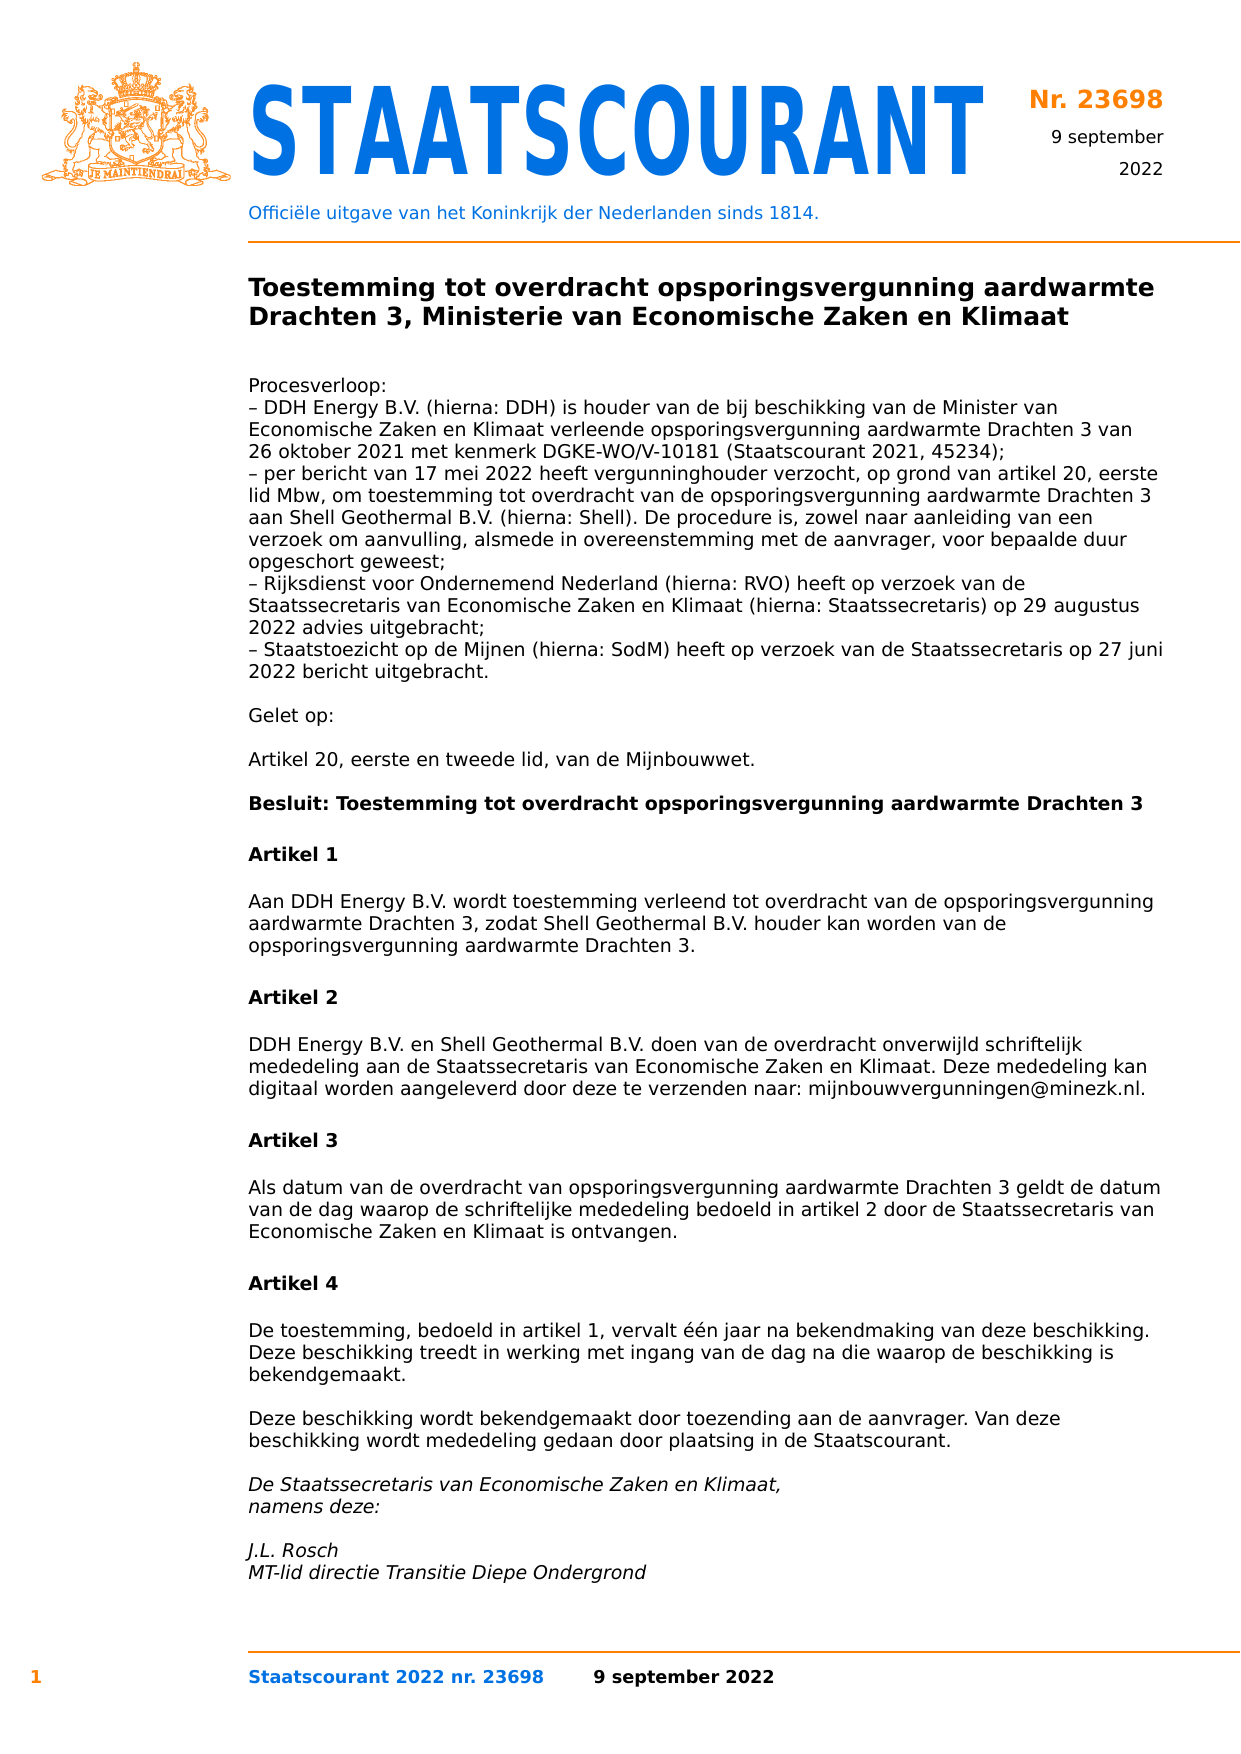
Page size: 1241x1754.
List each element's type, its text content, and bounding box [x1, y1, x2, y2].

text – per bericht van 17 mei 2022 heeft vergunninghouder verzocht, op grond van artikel 20, eerste lid Mbw, om toestemming tot overdracht van de opsporingsvergunning aardwarmte Drachten 3 aan Shell Geothermal B.V. (hierna: Shell). De procedure is, zowel naar aanleiding van een verzoek om aanvulling, alsmede in overeenstemming met de aanvrager, voor bepaalde duur opgeschort geweest; [248, 463, 1163, 573]
table_cell 2022 [998, 153, 1240, 203]
text Procesverloop: [248, 375, 1163, 397]
text DDH Energy B.V. en Shell Geothermal B.V. doen van de overdracht onverwijld schriftelijk mededeling aan de Staatssecretaris van Economische Zaken en Klimaat. Deze mededeling kan digitaal worden aangeleverd door deze te verzenden naar: mijnbouwvergunningen@minezk.nl. [248, 1034, 1163, 1100]
text De toestemming, bedoeld in artikel 1, vervalt één jaar na bekendmaking van deze beschikking. [248, 1320, 1163, 1342]
subtitle Artikel 1 [248, 844, 1163, 866]
table_header [25, 62, 248, 241]
subtitle Artikel 4 [248, 1273, 1163, 1295]
text Als datum van de overdracht van opsporingsvergunning aardwarmte Drachten 3 geldt de datum van de dag waarop de schriftelijke mededeling bedoeld in artikel 2 door de Staatssecretaris van Economische Zaken en Klimaat is ontvangen. [248, 1177, 1163, 1243]
text – DDH Energy B.V. (hierna: DDH) is houder van de bij beschikking van de Minister van Economische Zaken en Klimaat verleende opsporingsvergunning aardwarmte Drachten 3 van 26 oktober 2021 met kenmerk DGKE-WO/V-10181 (Staatscourant 2021, 45234); [248, 397, 1163, 463]
text Deze beschikking wordt bekendgemaakt door toezending aan de aanvrager. Van deze beschikking wordt mededeling gedaan door plaatsing in de Staatscourant. [248, 1408, 1163, 1452]
table_header STAATSCOURANT [248, 62, 998, 203]
text Aan DDH Energy B.V. wordt toestemming verleend tot overdracht van de opsporingsvergunning aardwarmte Drachten 3, zodat Shell Geothermal B.V. houder kan worden van de opsporingsvergunning aardwarmte Drachten 3. [248, 891, 1163, 957]
text Besluit: Toestemming tot overdracht opsporingsvergunning aardwarmte Drachten 3 [248, 792, 1163, 814]
text Deze beschikking treedt in werking met ingang van de dag na die waarop de beschikking is bekendgemaakt. [248, 1342, 1163, 1386]
subtitle Artikel 3 [248, 1130, 1163, 1152]
subtitle Toestemming tot overdracht opsporingsvergunning aardwarmte Drachten 3, Ministerie van Economische Zaken en Klimaat [248, 273, 1163, 331]
text – Staatstoezicht op de Mijnen (hierna: SodM) heeft op verzoek van de Staatssecretaris op 27 juni 2022 bericht uitgebracht. [248, 639, 1163, 683]
picture [41, 62, 231, 186]
text De Staatssecretaris van Economische Zaken en Klimaat, namens deze: J.L. Rosch MT-lid directie Transitie Diepe Ondergrond [248, 1474, 1163, 1584]
text Gelet op: [248, 705, 1163, 727]
text Artikel 20, eerste en tweede lid, van de Mijnbouwwet. [248, 748, 1163, 771]
table_cell 9 september [998, 121, 1240, 153]
table_header Nr. 23698 [998, 62, 1240, 121]
text – Rijksdienst voor Ondernemend Nederland (hierna: RVO) heeft op verzoek van de Staatssecretaris van Economische Zaken en Klimaat (hierna: Staatssecretaris) op 29 augustus 2022 advies uitgebracht; [248, 573, 1163, 639]
subtitle Artikel 2 [248, 987, 1163, 1009]
table_cell Officiële uitgave van het Koninkrijk der Nederlanden sinds 1814. [248, 203, 1240, 241]
